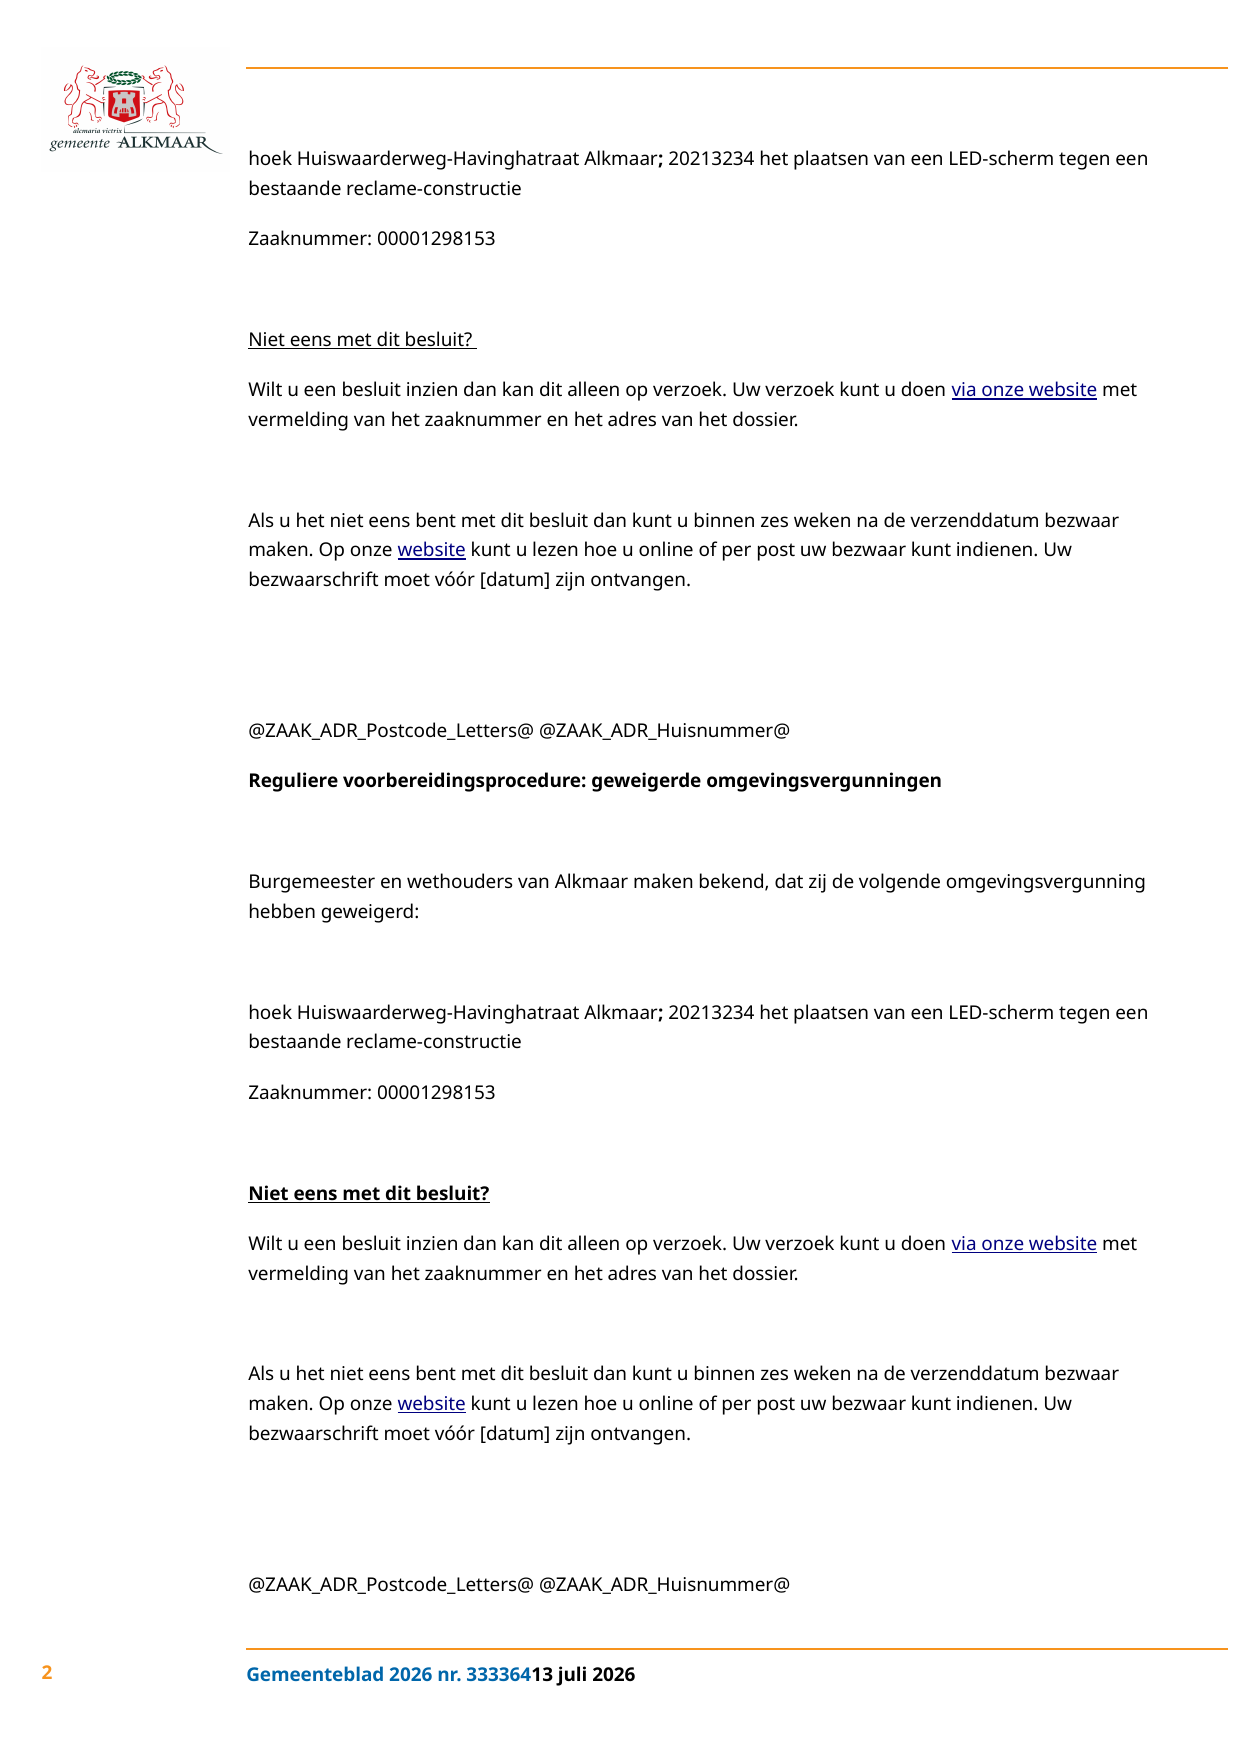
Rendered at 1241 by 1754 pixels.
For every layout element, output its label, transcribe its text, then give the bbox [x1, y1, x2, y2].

text hoek Huiswaarderweg-Havinghatraat Alkmaar; 20213234 het plaatsen van een LED-scherm tegen een bestaande reclame-constructie [248, 999, 1152, 1054]
text Burgemeester en wethouders van Alkmaar maken bekend, dat zij de volgende omgevingsvergunning hebben geweigerd: [248, 868, 1152, 924]
text @ZAAK_ADR_Postcode_Letters@ @ZAAK_ADR_Huisnummer@ [248, 1571, 1152, 1597]
text Wilt u een besluit inzien dan kan dit alleen op verzoek. Uw verzoek kunt u doen via onze website met vermelding van het zaaknummer en het adres van het dossier. [248, 1230, 1152, 1286]
text hoek Huiswaarderweg-Havinghatraat Alkmaar; 20213234 het plaatsen van een LED-scherm tegen een bestaande reclame-constructie [248, 145, 1152, 201]
text Wilt u een besluit inzien dan kan dit alleen op verzoek. Uw verzoek kunt u doen via onze website met vermelding van het zaaknummer en het adres van het dossier. [248, 376, 1152, 432]
text Als u het niet eens bent met dit besluit dan kunt u binnen zes weken na de verzenddatum bezwaar maken. Op onze website kunt u lezen hoe u online of per post uw bezwaar kunt indienen. Uw bezwaarschrift moet vóór [datum] zijn ontvangen. [248, 1361, 1152, 1446]
text @ZAAK_ADR_Postcode_Letters@ @ZAAK_ADR_Huisnummer@ [248, 717, 1152, 743]
text Zaaknummer: 00001298153 [248, 1079, 1152, 1105]
text Reguliere voorbereidingsprocedure: geweigerde omgevingsvergunningen [248, 768, 1152, 793]
text Als u het niet eens bent met dit besluit dan kunt u binnen zes weken na de verzenddatum bezwaar maken. Op onze website kunt u lezen hoe u online of per post uw bezwaar kunt indienen. Uw bezwaarschrift moet vóór [datum] zijn ontvangen. [248, 507, 1152, 592]
text Niet eens met dit besluit? [248, 326, 1152, 352]
text Niet eens met dit besluit? [248, 1180, 1152, 1206]
text Zaaknummer: 00001298153 [248, 225, 1152, 251]
picture [41, 47, 231, 172]
